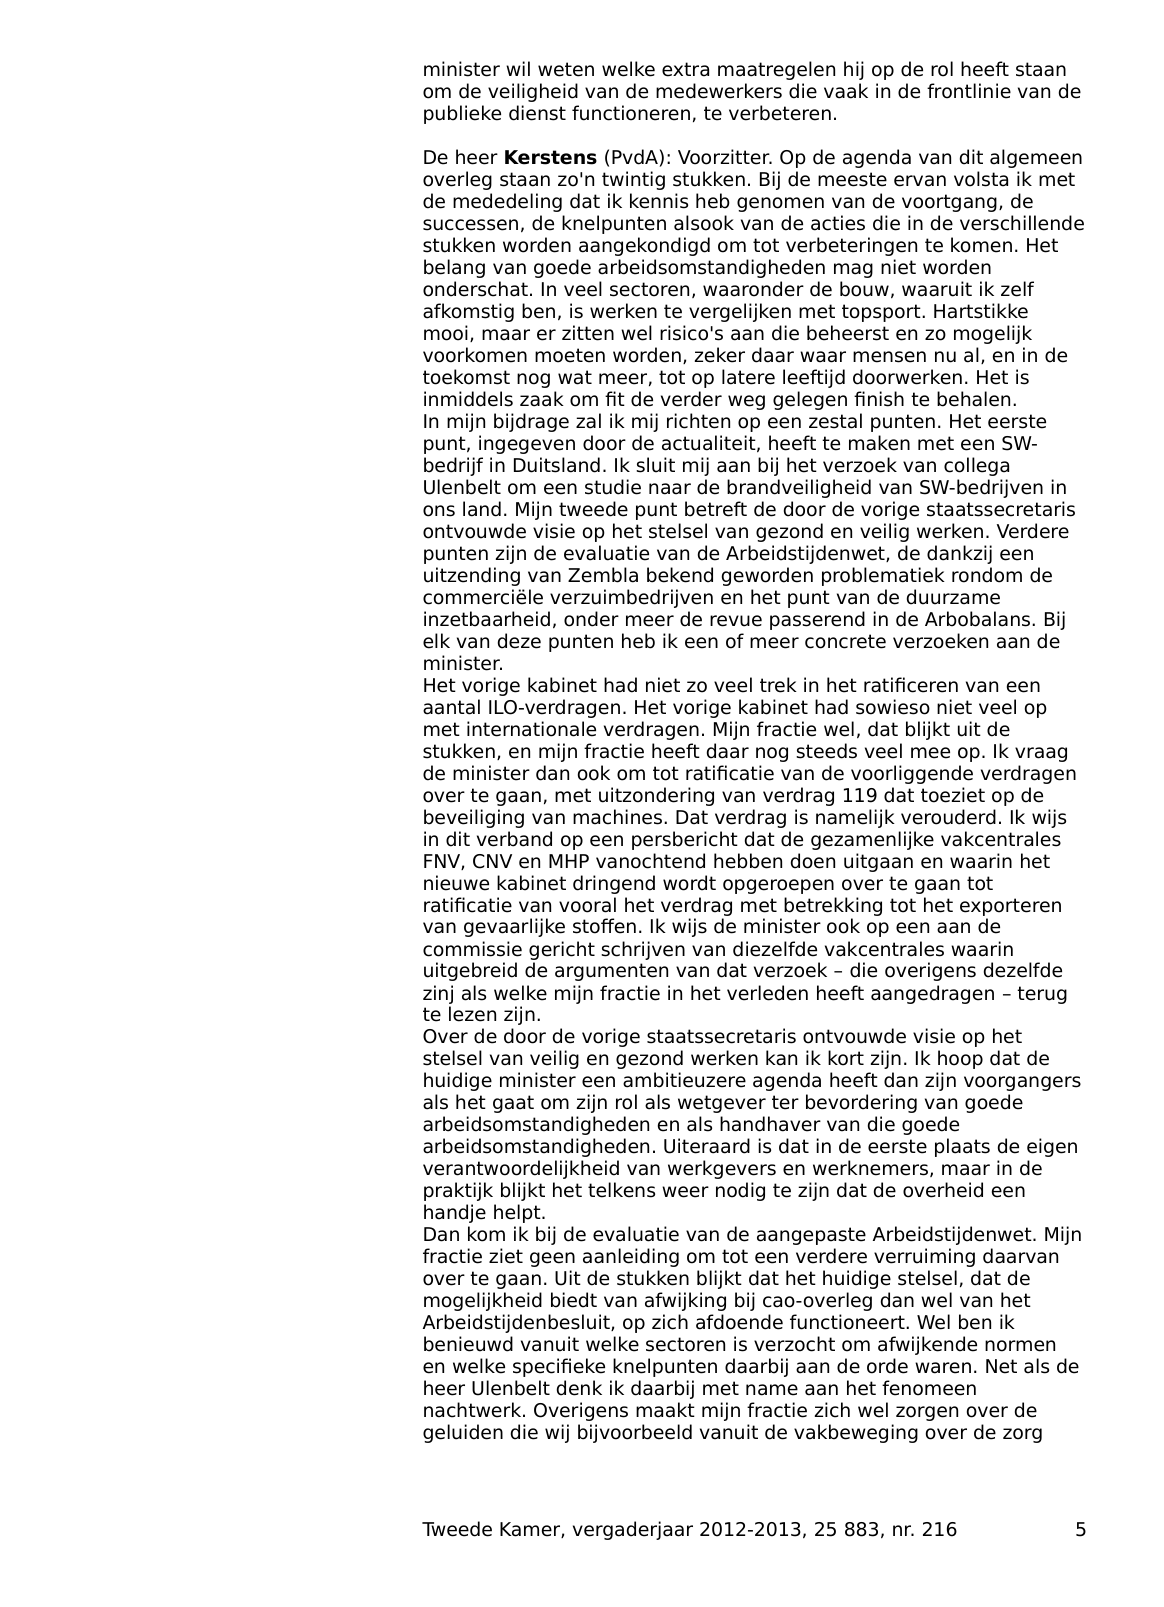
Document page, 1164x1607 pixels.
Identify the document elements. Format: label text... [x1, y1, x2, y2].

text Dan kom ik bij de evaluatie van de aangepaste Arbeidstijdenwet. Mijn fractie ziet geen aanleiding om tot een verdere verruiming daarvan over te gaan. Uit de stukken blijkt dat het huidige stelsel, dat de mogelijkheid biedt van afwijking bij cao-overleg dan wel van het Arbeidstijdenbesluit, op zich afdoende functioneert. Wel ben ik benieuwd vanuit welke sectoren is verzocht om afwijkende normen en welke specifieke knelpunten daarbij aan de orde waren. Net als de heer Ulenbelt denk ik daarbij met name aan het fenomeen nachtwerk. Overigens maakt mijn fractie zich wel zorgen over de geluiden die wij bijvoorbeeld vanuit de vakbeweging over de zorg [422, 1224, 1087, 1444]
text Het vorige kabinet had niet zo veel trek in het ratificeren van een aantal ILO-verdragen. Het vorige kabinet had sowieso niet veel op met internationale verdragen. Mijn fractie wel, dat blijkt uit de stukken, en mijn fractie heeft daar nog steeds veel mee op. Ik vraag de minister dan ook om tot ratificatie van de voorliggende verdragen over te gaan, met uitzondering van verdrag 119 dat toeziet op de beveiliging van machines. Dat verdrag is namelijk verouderd. Ik wijs in dit verband op een persbericht dat de gezamenlijke vakcentrales FNV, CNV en MHP vanochtend hebben doen uitgaan en waarin het nieuwe kabinet dringend wordt opgeroepen over te gaan tot ratificatie van vooral het verdrag met betrekking tot het exporteren van gevaarlijke stoffen. Ik wijs de minister ook op een aan de commissie gericht schrijven van diezelfde vakcentrales waarin uitgebreid de argumenten van dat verzoek – die overigens dezelfde zinj als welke mijn fractie in het verleden heeft aangedragen – terug te lezen zijn. [422, 675, 1087, 1026]
text Over de door de vorige staatssecretaris ontvouwde visie op het stelsel van veilig en gezond werken kan ik kort zijn. Ik hoop dat de huidige minister een ambitieuzere agenda heeft dan zijn voorgangers als het gaat om zijn rol als wetgever ter bevordering van goede arbeidsomstandigheden en als handhaver van die goede arbeidsomstandigheden. Uiteraard is dat in de eerste plaats de eigen verantwoordelijkheid van werkgevers en werknemers, maar in de praktijk blijkt het telkens weer nodig te zijn dat de overheid een handje helpt. [422, 1026, 1087, 1224]
text minister wil weten welke extra maatregelen hij op de rol heeft staan om de veiligheid van de medewerkers die vaak in de frontlinie van de publieke dienst functioneren, te verbeteren. [422, 59, 1087, 125]
text De heer Kerstens (PvdA): Voorzitter. Op de agenda van dit algemeen overleg staan zo'n twintig stukken. Bij de meeste ervan volsta ik met de mededeling dat ik kennis heb genomen van de voortgang, de successen, de knelpunten alsook van de acties die in de verschillende stukken worden aangekondigd om tot verbeteringen te komen. Het belang van goede arbeidsomstandigheden mag niet worden onderschat. In veel sectoren, waaronder de bouw, waaruit ik zelf afkomstig ben, is werken te vergelijken met topsport. Hartstikke mooi, maar er zitten wel risico's aan die beheerst en zo mogelijk voorkomen moeten worden, zeker daar waar mensen nu al, en in de toekomst nog wat meer, tot op latere leeftijd doorwerken. Het is inmiddels zaak om fit de verder weg gelegen finish te behalen. [422, 147, 1087, 411]
text In mijn bijdrage zal ik mij richten op een zestal punten. Het eerste punt, ingegeven door de actualiteit, heeft te maken met een SW-bedrijf in Duitsland. Ik sluit mij aan bij het verzoek van collega Ulenbelt om een studie naar de brandveiligheid van SW-bedrijven in ons land. Mijn tweede punt betreft de door de vorige staatssecretaris ontvouwde visie op het stelsel van gezond en veilig werken. Verdere punten zijn de evaluatie van de Arbeidstijdenwet, de dankzij een uitzending van Zembla bekend geworden problematiek rondom de commerciële verzuimbedrijven en het punt van de duurzame inzetbaarheid, onder meer de revue passerend in de Arbobalans. Bij elk van deze punten heb ik een of meer concrete verzoeken aan de minister. [422, 411, 1087, 675]
